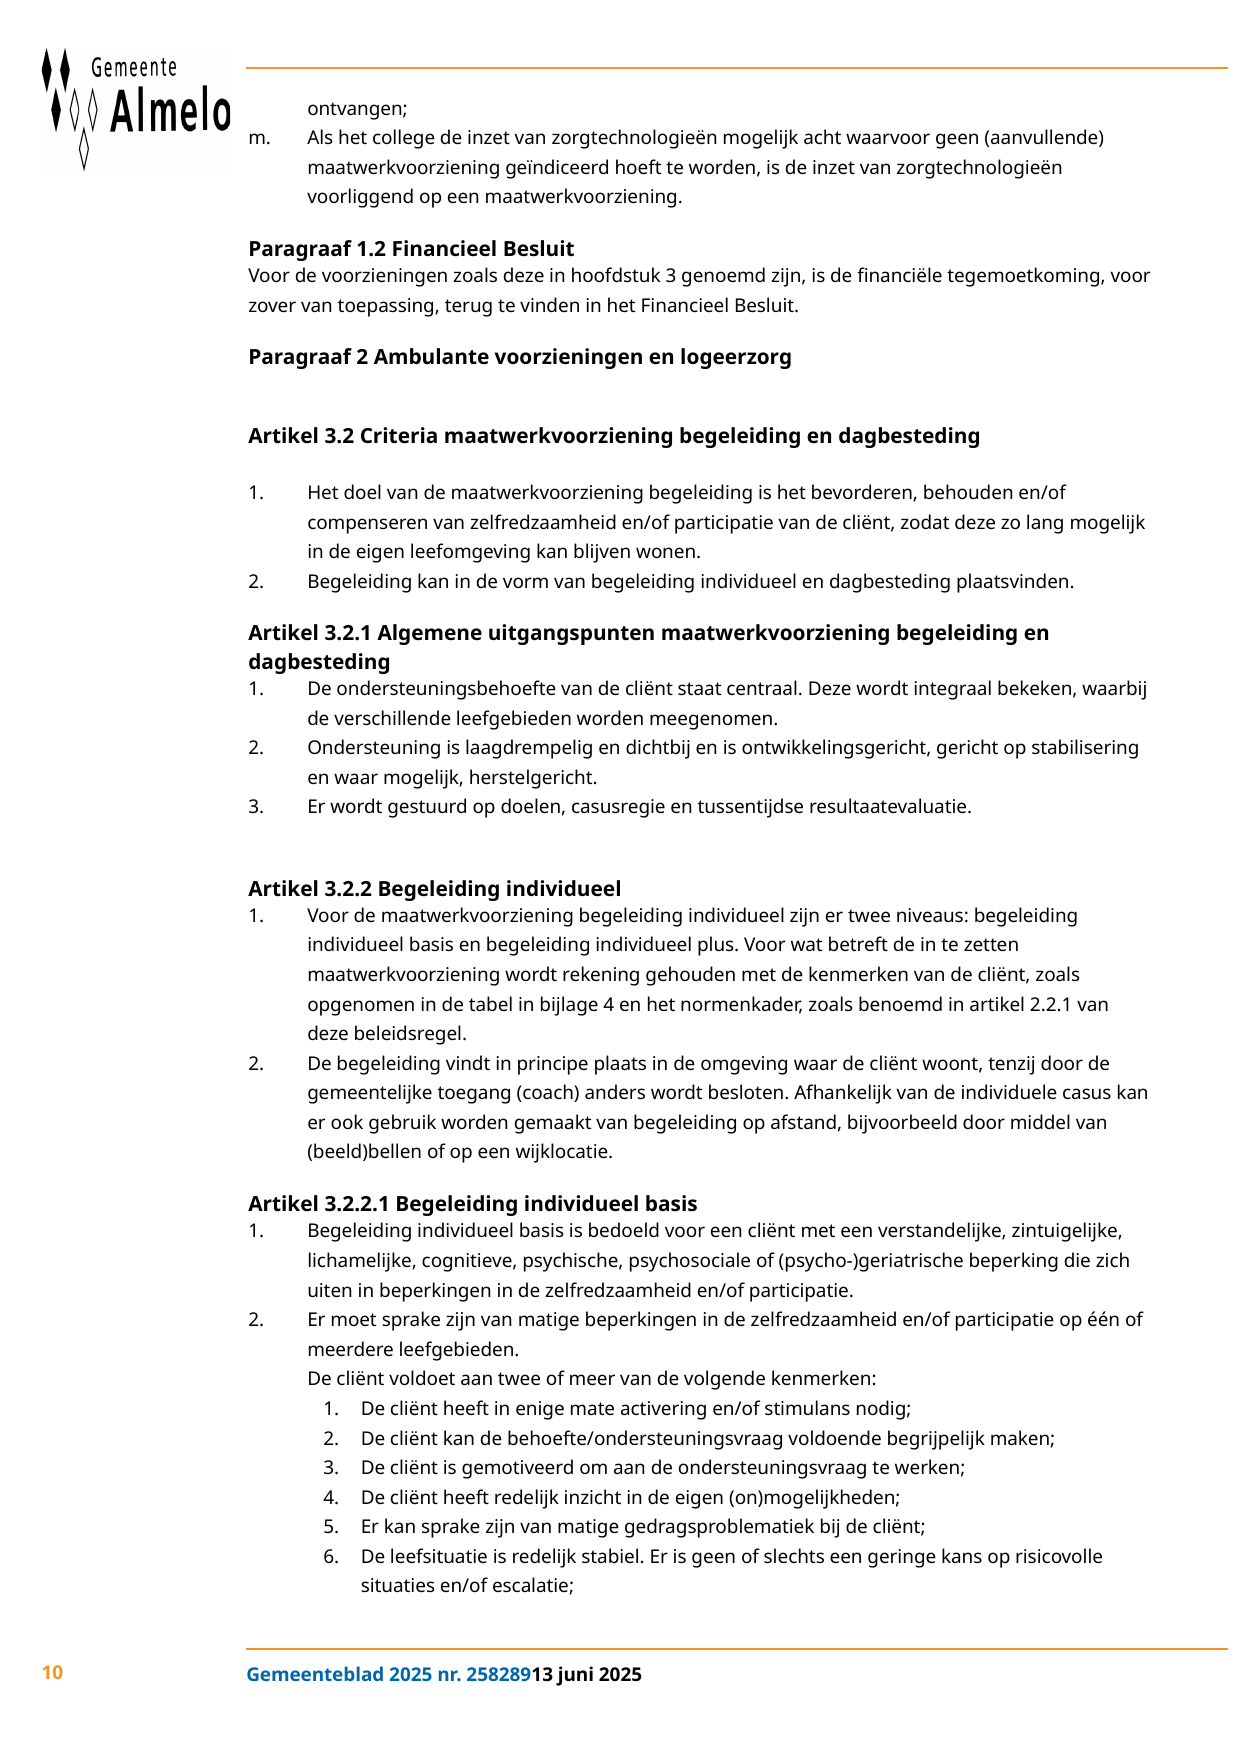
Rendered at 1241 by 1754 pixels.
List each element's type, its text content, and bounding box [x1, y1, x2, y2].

list Er wordt gestuurd op doelen, casusregie en tussentijdse resultaatevaluatie. [248, 794, 1152, 819]
list De ondersteuningsbehoefte van de cliënt staat centraal. Deze wordt integraal bekeken, waarbij de verschillende leefgebieden worden meegenomen. [248, 675, 1152, 731]
list Er kan sprake zijn van matige gedragsproblematiek bij de cliënt; [323, 1513, 1152, 1539]
list Er moet sprake zijn van matige beperkingen in de zelfredzaamheid en/of participatie op één of meerdere leefgebieden. [248, 1306, 1152, 1362]
text Voor de voorzieningen zoals deze in hoofdstuk 3 genoemd zijn, is de financiële tegemoetkoming, voor zover van toepassing, terug te vinden in het Financieel Besluit. [248, 262, 1152, 318]
text Artikel 3.2.2 Begeleiding individueel [248, 874, 1152, 902]
text Paragraaf 1.2 Financieel Besluit [248, 234, 1152, 262]
text Paragraaf 2 Ambulante voorzieningen en logeerzorg [248, 342, 1152, 371]
list De begeleiding vindt in principe plaats in de omgeving waar de cliënt woont, tenzij door de gemeentelijke toegang (coach) anders wordt besloten. Afhankelijk van de individuele casus kan er ook gebruik worden gemaakt van begeleiding op afstand, bijvoorbeeld door middel van (beeld)bellen of op een wijklocatie. [248, 1050, 1152, 1164]
list De cliënt is gemotiveerd om aan de ondersteuningsvraag te werken; [323, 1454, 1152, 1480]
list Ondersteuning is laagdrempelig en dichtbij en is ontwikkelingsgericht, gericht op stabilisering en waar mogelijk, herstelgericht. [248, 734, 1152, 790]
list De cliënt heeft redelijk inzicht in de eigen (on)mogelijkheden; [323, 1484, 1152, 1509]
text Artikel 3.2.1 Algemene uitgangspunten maatwerkvoorziening begeleiding en dagbesteding [248, 618, 1152, 675]
list Voor de maatwerkvoorziening begeleiding individueel zijn er twee niveaus: begeleiding individueel basis en begeleiding individueel plus. Voor wat betreft de in te zetten maatwerkvoorziening wordt rekening gehouden met de kenmerken van de cliënt, zoals opgenomen in de tabel in bijlage 4 en het normenkader, zoals benoemd in artikel 2.2.1 van deze beleidsregel. [248, 902, 1152, 1046]
list De cliënt heeft in enige mate activering en/of stimulans nodig; [323, 1395, 1152, 1421]
list De cliënt voldoet aan twee of meer van de volgende kenmerken: [248, 1366, 1152, 1391]
picture [41, 47, 231, 172]
list Begeleiding individueel basis is bedoeld voor een cliënt met een verstandelijke, zintuigelijke, lichamelijke, cognitieve, psychische, psychosociale of (psycho-)geriatrische beperking die zich uiten in beperkingen in de zelfredzaamheid en/of participatie. [248, 1218, 1152, 1302]
list De leefsituatie is redelijk stabiel. Er is geen of slechts een geringe kans op risicovolle situaties en/of escalatie; [323, 1543, 1152, 1598]
list Het doel van de maatwerkvoorziening begeleiding is het bevorderen, behouden en/of compenseren van zelfredzaamheid en/of participatie van de cliënt, zodat deze zo lang mogelijk in de eigen leefomgeving kan blijven wonen. [248, 479, 1152, 564]
list Begeleiding kan in de vorm van begeleiding individueel en dagbesteding plaatsvinden. [248, 568, 1152, 594]
list De cliënt kan de behoefte/ondersteuningsvraag voldoende begrijpelijk maken; [323, 1425, 1152, 1450]
list ontvangen; [248, 95, 1152, 121]
list Als het college de inzet van zorgtechnologieën mogelijk acht waarvoor geen (aanvullende) maatwerkvoorziening geïndiceerd hoeft te worden, is de inzet van zorgtechnologieën voorliggend op een maatwerkvoorziening. [248, 124, 1152, 209]
text Artikel 3.2 Criteria maatwerkvoorziening begeleiding en dagbesteding [248, 421, 1152, 450]
text Artikel 3.2.2.1 Begeleiding individueel basis [248, 1189, 1152, 1218]
